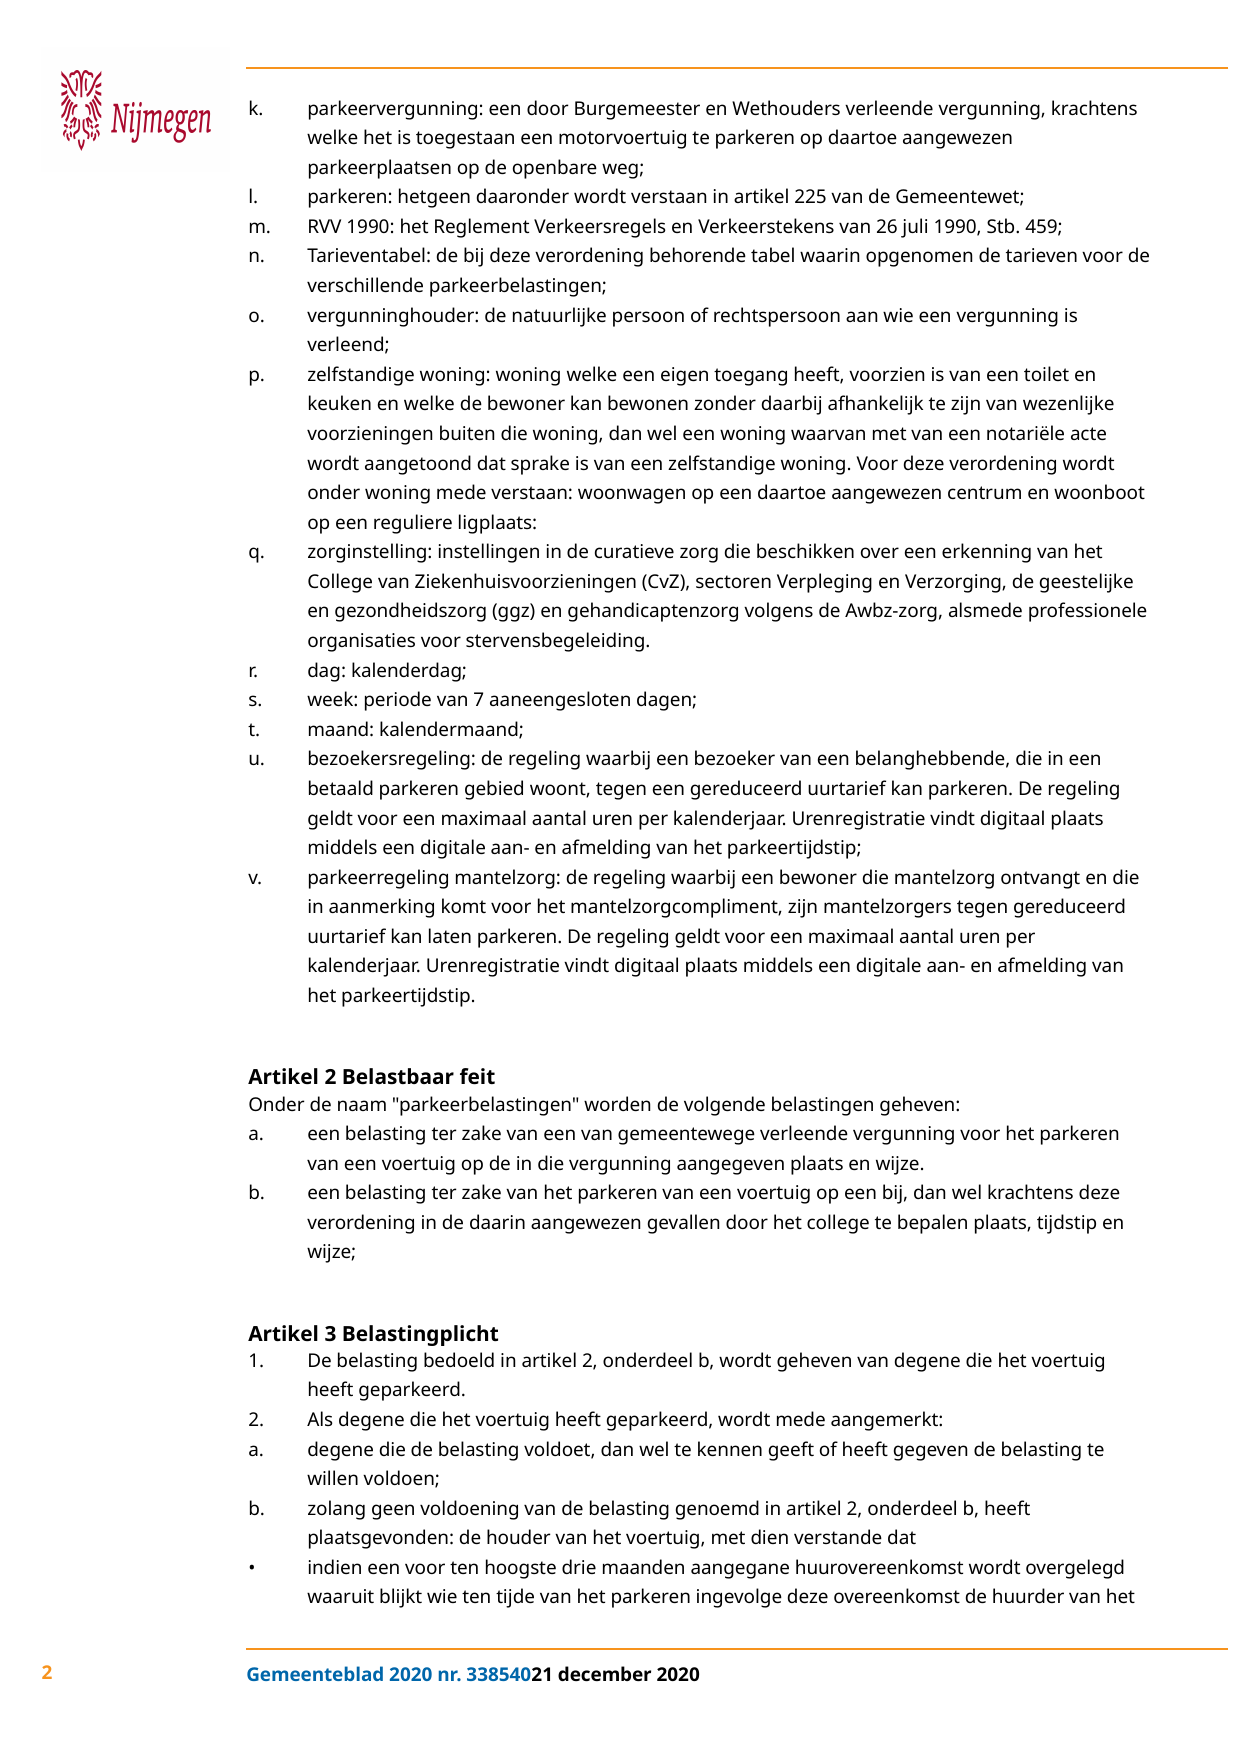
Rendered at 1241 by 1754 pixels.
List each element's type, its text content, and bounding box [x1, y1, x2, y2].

list bezoekersregeling: de regeling waarbij een bezoeker van een belanghebbende, die in een betaald parkeren gebied woont, tegen een gereduceerd uurtarief kan parkeren. De regeling geldt voor een maximaal aantal uren per kalenderjaar. Urenregistratie vindt digitaal plaats middels een digitale aan- en afmelding van het parkeertijdstip; [248, 746, 1152, 860]
list zolang geen voldoening van de belasting genoemd in artikel 2, onderdeel b, heeft plaatsgevonden: de houder van het voertuig, met dien verstande dat [248, 1495, 1152, 1550]
list een belasting ter zake van een van gemeentewege verleende vergunning voor het parkeren van een voertuig op de in die vergunning aangegeven plaats en wijze. [248, 1120, 1152, 1176]
list parkeerregeling mantelzorg: de regeling waarbij een bewoner die mantelzorg ontvangt en die in aanmerking komt voor het mantelzorgcompliment, zijn mantelzorgers tegen gereduceerd uurtarief kan laten parkeren. De regeling geldt voor een maximaal aantal uren per kalenderjaar. Urenregistratie vindt digitaal plaats middels een digitale aan- en afmelding van het parkeertijdstip. [248, 864, 1152, 1008]
list degene die de belasting voldoet, dan wel te kennen geeft of heeft gegeven de belasting te willen voldoen; [248, 1436, 1152, 1491]
list indien een voor ten hoogste drie maanden aangegane huurovereenkomst wordt overgelegd waaruit blijkt wie ten tijde van het parkeren ingevolge deze overeenkomst de huurder van het [248, 1554, 1152, 1609]
list De belasting bedoeld in artikel 2, onderdeel b, wordt geheven van degene die het voertuig heeft geparkeerd. [248, 1347, 1152, 1402]
list Als degene die het voertuig heeft geparkeerd, wordt mede aangemerkt: [248, 1406, 1152, 1432]
text Artikel 3 Belastingplicht [248, 1319, 1152, 1347]
list parkeren: hetgeen daaronder wordt verstaan in artikel 225 van de Gemeentewet; [248, 183, 1152, 209]
text Onder de naam "parkeerbelastingen" worden de volgende belastingen geheven: [248, 1091, 1152, 1116]
list zorginstelling: instellingen in de curatieve zorg die beschikken over een erkenning van het College van Ziekenhuisvoorzieningen (CvZ), sectoren Verpleging en Verzorging, de geestelijke en gezondheidszorg (ggz) en gehandicaptenzorg volgens de Awbz-zorg, alsmede professionele organisaties voor stervensbegeleiding. [248, 538, 1152, 653]
list zelfstandige woning: woning welke een eigen toegang heeft, voorzien is van een toilet en keuken en welke de bewoner kan bewonen zonder daarbij afhankelijk te zijn van wezenlijke voorzieningen buiten die woning, dan wel een woning waarvan met van een notariële acte wordt aangetoond dat sprake is van een zelfstandige woning. Voor deze verordening wordt onder woning mede verstaan: woonwagen op een daartoe aangewezen centrum en woonboot op een reguliere ligplaats: [248, 361, 1152, 535]
list week: periode van 7 aaneengesloten dagen; [248, 686, 1152, 712]
list vergunninghouder: de natuurlijke persoon of rechtspersoon aan wie een vergunning is verleend; [248, 302, 1152, 357]
text Artikel 2 Belastbaar feit [248, 1062, 1152, 1091]
list een belasting ter zake van het parkeren van een voertuig op een bij, dan wel krachtens deze verordening in de daarin aangewezen gevallen door het college te bepalen plaats, tijdstip en wijze; [248, 1179, 1152, 1264]
picture [41, 47, 231, 172]
list maand: kalendermaand; [248, 716, 1152, 742]
list RVV 1990: het Reglement Verkeersregels en Verkeerstekens van 26 juli 1990, Stb. 459; [248, 213, 1152, 239]
list dag: kalenderdag; [248, 657, 1152, 683]
list parkeervergunning: een door Burgemeester en Wethouders verleende vergunning, krachtens welke het is toegestaan een motorvoertuig te parkeren op daartoe aangewezen parkeerplaatsen op de openbare weg; [248, 95, 1152, 180]
list Tarieventabel: de bij deze verordening behorende tabel waarin opgenomen de tarieven voor de verschillende parkeerbelastingen; [248, 243, 1152, 298]
